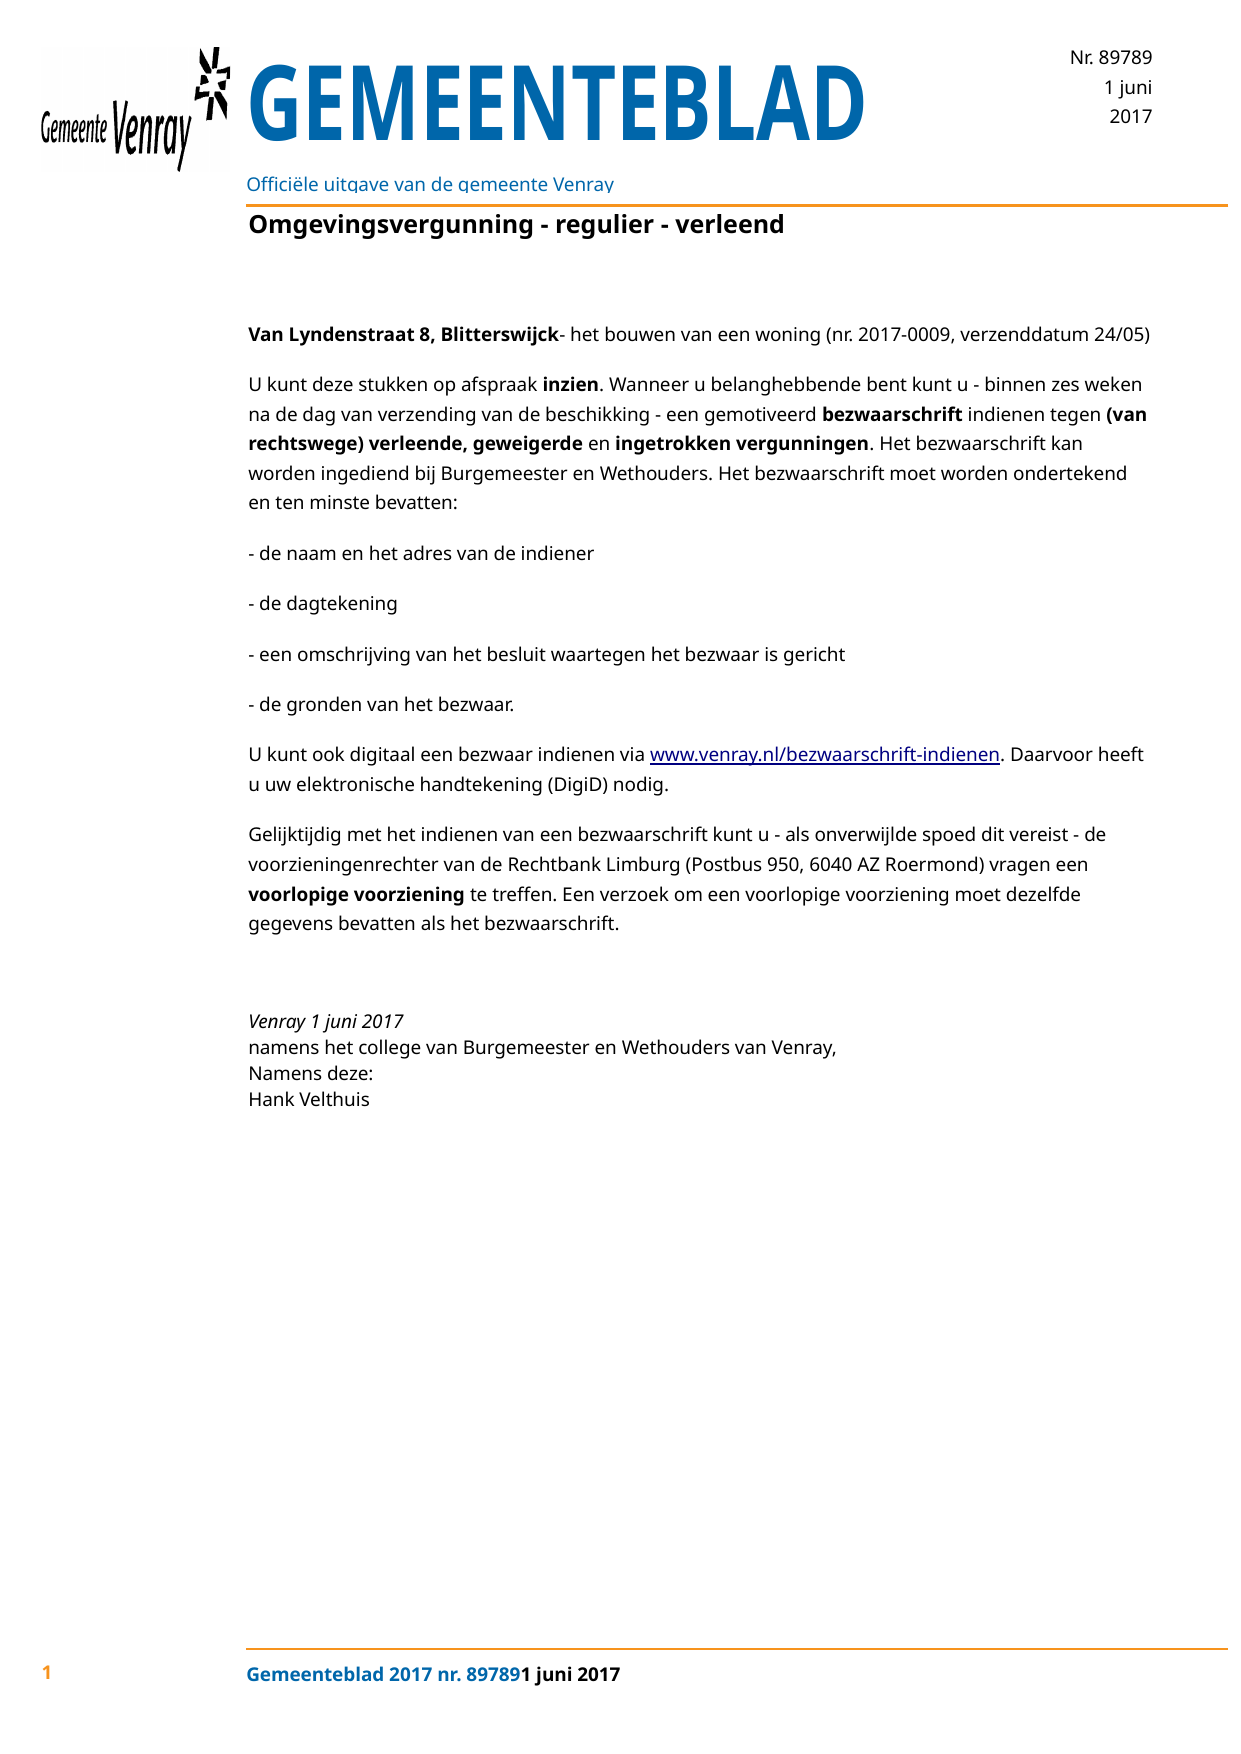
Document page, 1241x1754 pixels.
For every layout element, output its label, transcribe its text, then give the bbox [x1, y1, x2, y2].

text - de gronden van het bezwaar. [248, 691, 1152, 717]
text Gelijktijdig met het indienen van een bezwaarschrift kunt u - als onverwijlde spoed dit vereist - de voorzieningenrechter van de Rechtbank Limburg (Postbus 950, 6040 AZ Roermond) vragen een voorlopige voorziening te treffen. Een verzoek om een voorlopige voorziening moet dezelfde gegevens bevatten als het bezwaarschrift. [248, 822, 1152, 936]
text Venray 1 juni 2017 [248, 1008, 1152, 1034]
picture [41, 47, 231, 172]
text namens het college van Burgemeester en Wethouders van Venray, [248, 1034, 1152, 1060]
text U kunt deze stukken op afspraak inzien. Wanneer u belanghebbende bent kunt u - binnen zes weken na de dag van verzending van de beschikking - een gemotiveerd bezwaarschrift indienen tegen (van rechtswege) verleende, geweigerde en ingetrokken vergunningen. Het bezwaarschrift kan worden ingediend bij Burgemeester en Wethouders. Het bezwaarschrift moet worden ondertekend en ten minste bevatten: [248, 371, 1152, 515]
text - een omschrijving van het besluit waartegen het bezwaar is gericht [248, 641, 1152, 666]
text - de naam en het adres van de indiener [248, 540, 1152, 566]
text U kunt ook digitaal een bezwaar indienen via www.venray.nl/bezwaarschrift-indienen. Daarvoor heeft u uw elektronische handtekening (DigiD) nodig. [248, 742, 1152, 797]
text Hank Velthuis [248, 1086, 1152, 1111]
text - de dagtekening [248, 590, 1152, 616]
text Namens deze: [248, 1060, 1152, 1086]
text Omgevingsvergunning - regulier - verleend [248, 207, 1152, 241]
text Van Lyndenstraat 8, Blitterswijck- het bouwen van een woning (nr. 2017-0009, verzenddatum 24/05) [248, 321, 1152, 346]
